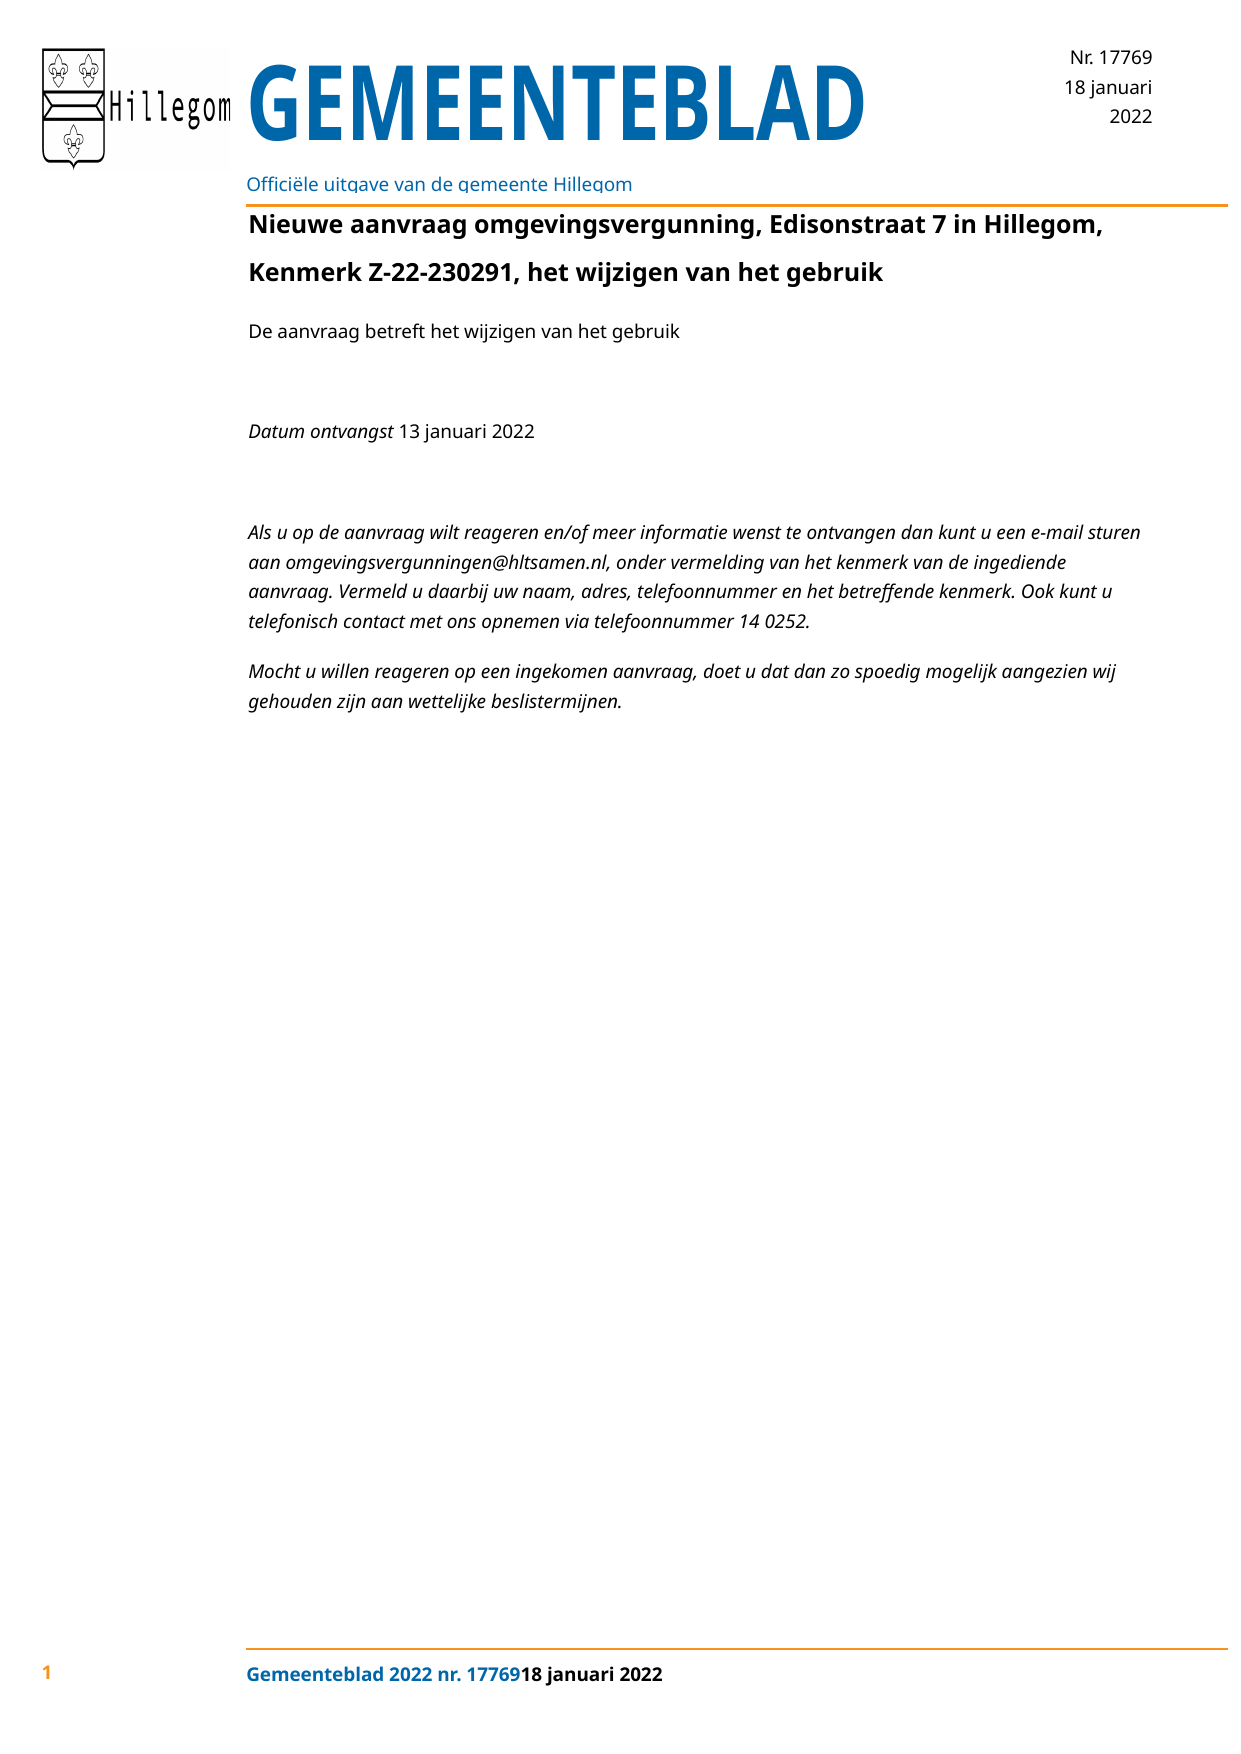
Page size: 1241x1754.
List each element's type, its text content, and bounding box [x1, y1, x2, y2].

text De aanvraag betreft het wijzigen van het gebruik [248, 318, 1152, 344]
text Nieuwe aanvraag omgevingsvergunning, Edisonstraat 7 in Hillegom, Kenmerk Z-22-230291, het wijzigen van het gebruik [248, 207, 1152, 288]
text Als u op de aanvraag wilt reageren en/of meer informatie wenst te ontvangen dan kunt u een e-mail sturen aan omgevingsvergunningen@hltsamen.nl, onder vermelding van het kenmerk van de ingediende aanvraag. Vermeld u daarbij uw naam, adres, telefoonnummer en het betreffende kenmerk. Ook kunt u telefonisch contact met ons opnemen via telefoonnummer 14 0252. [248, 519, 1152, 634]
picture [41, 47, 231, 172]
text Mocht u willen reageren op een ingekomen aanvraag, doet u dat dan zo spoedig mogelijk aangezien wij gehouden zijn aan wettelijke beslistermijnen. [248, 659, 1152, 714]
text Datum ontvangst 13 januari 2022 [248, 419, 1152, 444]
